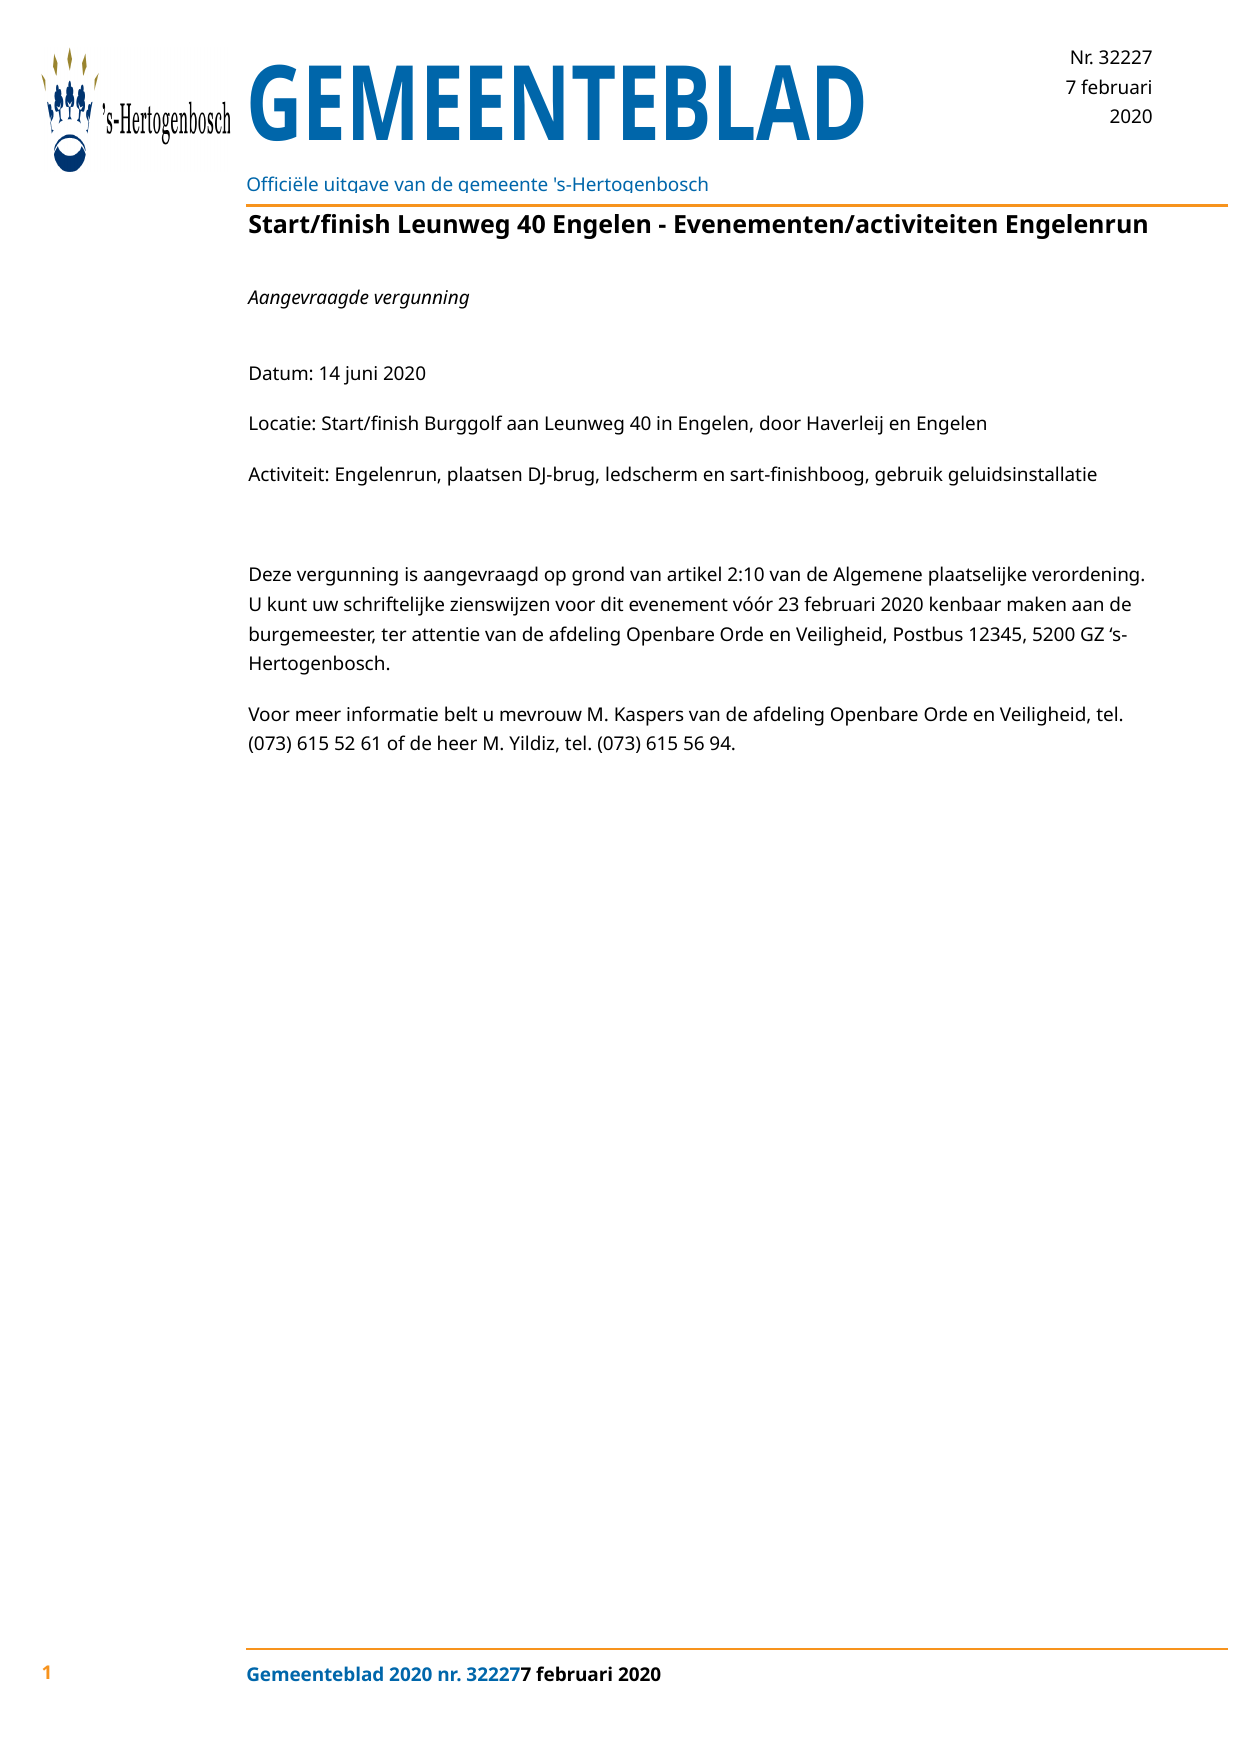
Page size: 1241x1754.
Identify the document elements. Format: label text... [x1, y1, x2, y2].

text Deze vergunning is aangevraagd op grond van artikel 2:10 van de Algemene plaatselijke verordening. U kunt uw schriftelijke zienswijzen voor dit evenement vóór 23 februari 2020 kenbaar maken aan de burgemeester, ter attentie van de afdeling Openbare Orde en Veiligheid, Postbus 12345, 5200 GZ ‘s-Hertogenbosch. [248, 562, 1152, 676]
text Datum: 14 juni 2020 [248, 360, 1152, 386]
text Voor meer informatie belt u mevrouw M. Kaspers van de afdeling Openbare Orde en Veiligheid, tel. (073) 615 52 61 of de heer M. Yildiz, tel. (073) 615 56 94. [248, 701, 1152, 756]
text Start/finish Leunweg 40 Engelen - Evenementen/activiteiten Engelenrun [248, 207, 1152, 241]
picture [41, 47, 231, 172]
text Locatie: Start/finish Burggolf aan Leunweg 40 in Engelen, door Haverleij en Engelen [248, 410, 1152, 436]
text Activiteit: Engelenrun, plaatsen DJ-brug, ledscherm en sart-finishboog, gebruik geluidsinstallatie [248, 461, 1152, 487]
text Aangevraagde vergunning [248, 284, 1152, 309]
